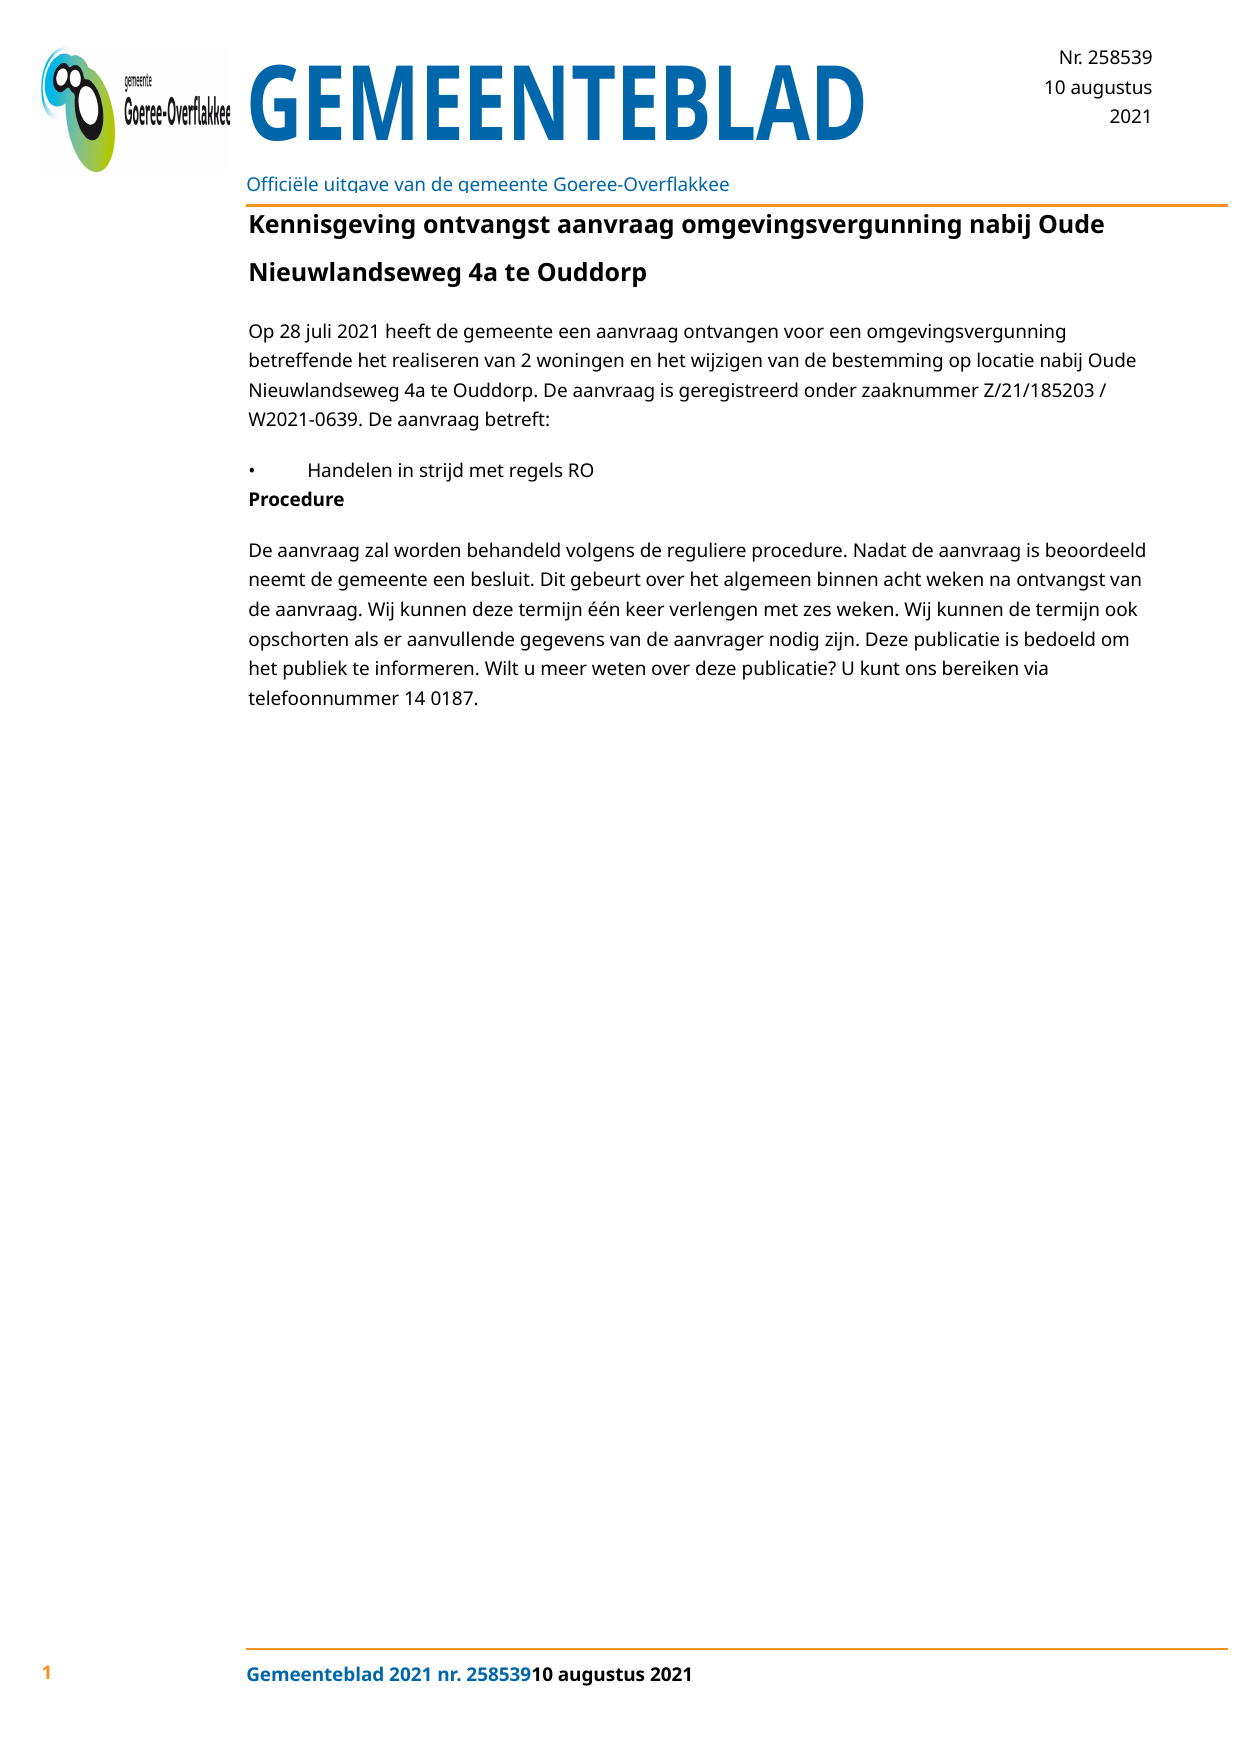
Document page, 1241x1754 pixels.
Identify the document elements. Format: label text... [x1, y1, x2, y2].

text Op 28 juli 2021 heeft de gemeente een aanvraag ontvangen voor een omgevingsvergunning betreffende het realiseren van 2 woningen en het wijzigen van de bestemming op locatie nabij Oude Nieuwlandseweg 4a te Ouddorp. De aanvraag is geregistreerd onder zaaknummer Z/21/185203 / W2021-0639. De aanvraag betreft: [248, 318, 1152, 432]
list Handelen in strijd met regels RO [248, 457, 1152, 483]
text Kennisgeving ontvangst aanvraag omgevingsvergunning nabij Oude Nieuwlandseweg 4a te Ouddorp [248, 207, 1152, 288]
text Procedure [248, 487, 1152, 512]
picture [41, 47, 231, 172]
text De aanvraag zal worden behandeld volgens de reguliere procedure. Nadat de aanvraag is beoordeeld neemt de gemeente een besluit. Dit gebeurt over het algemeen binnen acht weken na ontvangst van de aanvraag. Wij kunnen deze termijn één keer verlengen met zes weken. Wij kunnen de termijn ook opschorten als er aanvullende gegevens van de aanvrager nodig zijn. Deze publicatie is bedoeld om het publiek te informeren. Wilt u meer weten over deze publicatie? U kunt ons bereiken via telefoonnummer 14 0187. [248, 537, 1152, 711]
